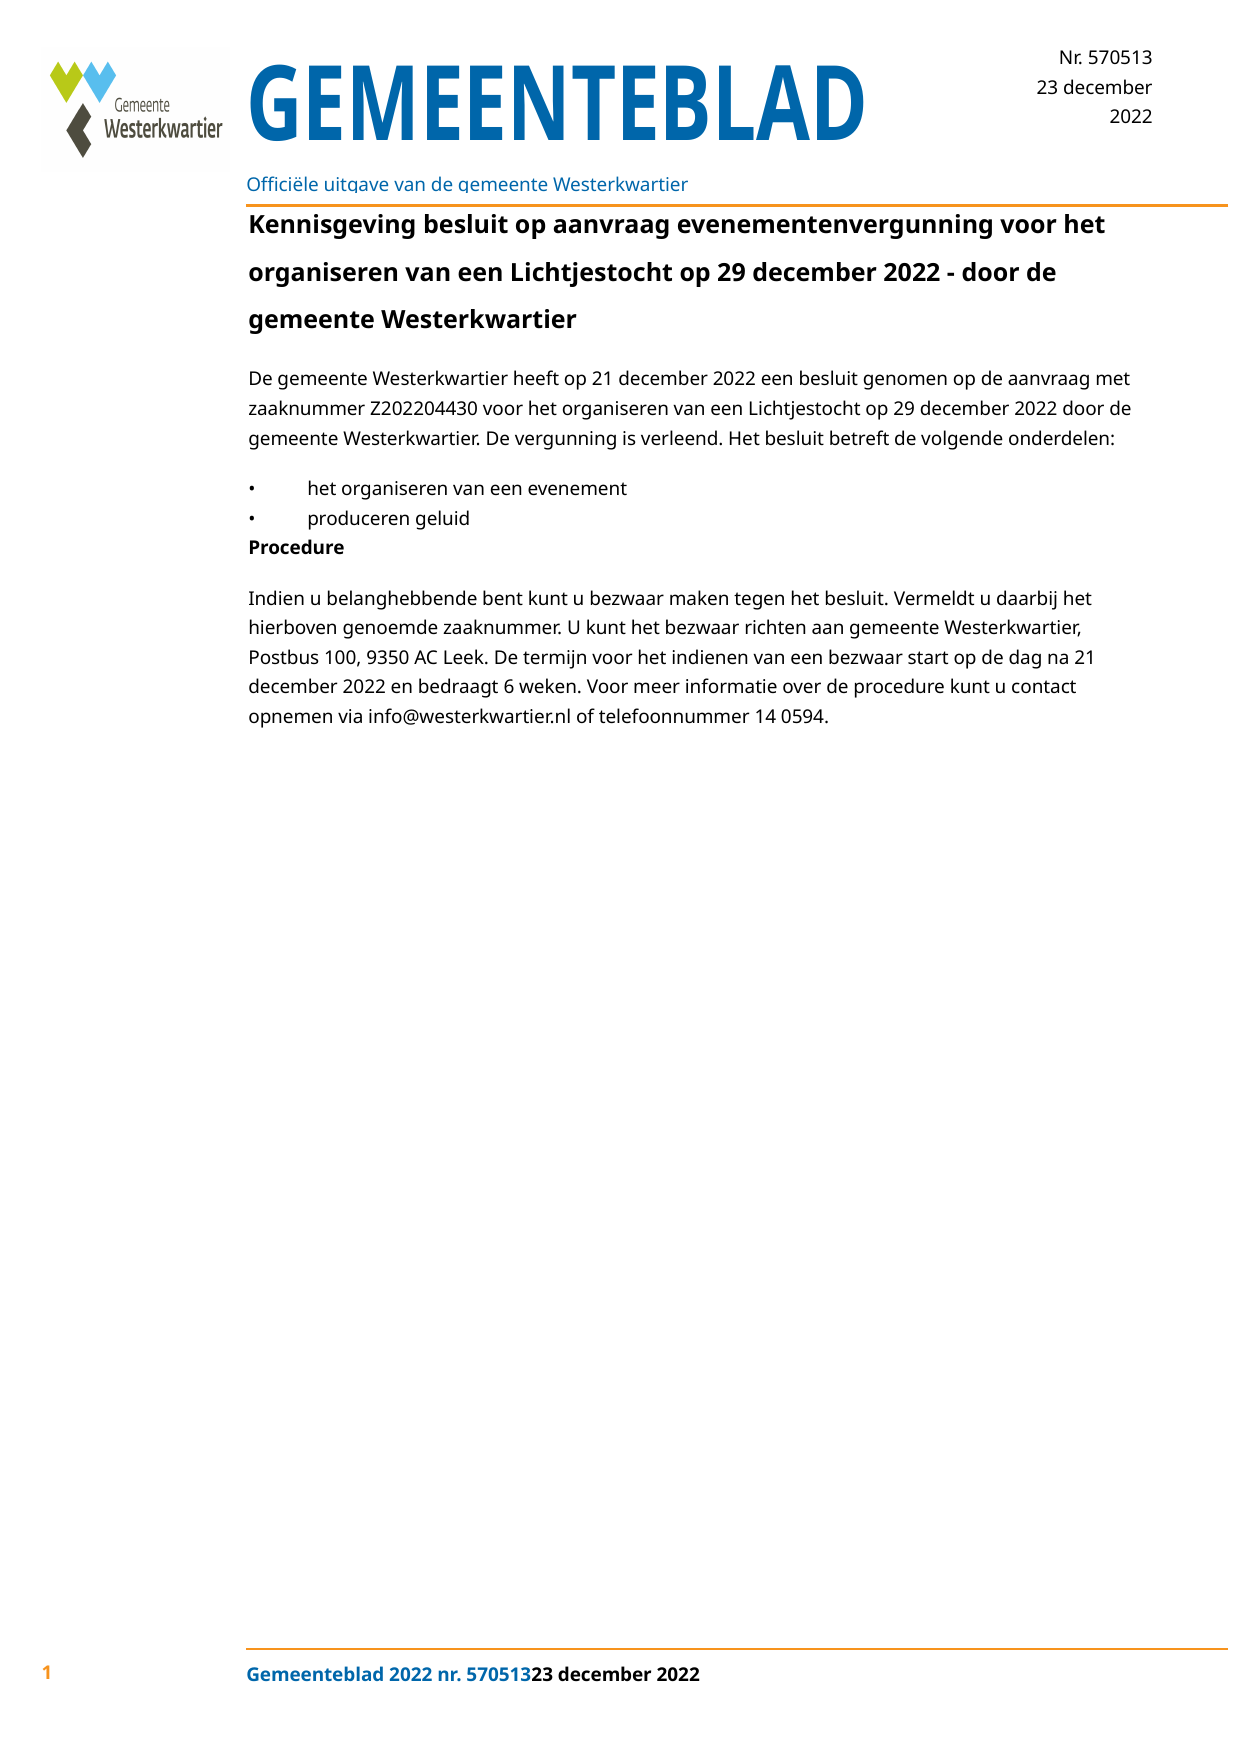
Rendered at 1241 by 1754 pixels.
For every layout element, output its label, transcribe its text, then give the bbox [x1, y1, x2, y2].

text Kennisgeving besluit op aanvraag evenementenvergunning voor het organiseren van een Lichtjestocht op 29 december 2022 - door de gemeente Westerkwartier [248, 207, 1152, 336]
text Procedure [248, 534, 1152, 560]
picture [41, 47, 231, 172]
list het organiseren van een evenement [248, 475, 1152, 501]
list produceren geluid [248, 505, 1152, 530]
text De gemeente Westerkwartier heeft op 21 december 2022 een besluit genomen op de aanvraag met zaaknummer Z202204430 voor het organiseren van een Lichtjestocht op 29 december 2022 door de gemeente Westerkwartier. De vergunning is verleend. Het besluit betreft de volgende onderdelen: [248, 366, 1152, 450]
text Indien u belanghebbende bent kunt u bezwaar maken tegen het besluit. Vermeldt u daarbij het hierboven genoemde zaaknummer. U kunt het bezwaar richten aan gemeente Westerkwartier, Postbus 100, 9350 AC Leek. De termijn voor het indienen van een bezwaar start op de dag na 21 december 2022 en bedraagt 6 weken. Voor meer informatie over de procedure kunt u contact opnemen via info@westerkwartier.nl of telefoonnummer 14 0594. [248, 585, 1152, 729]
